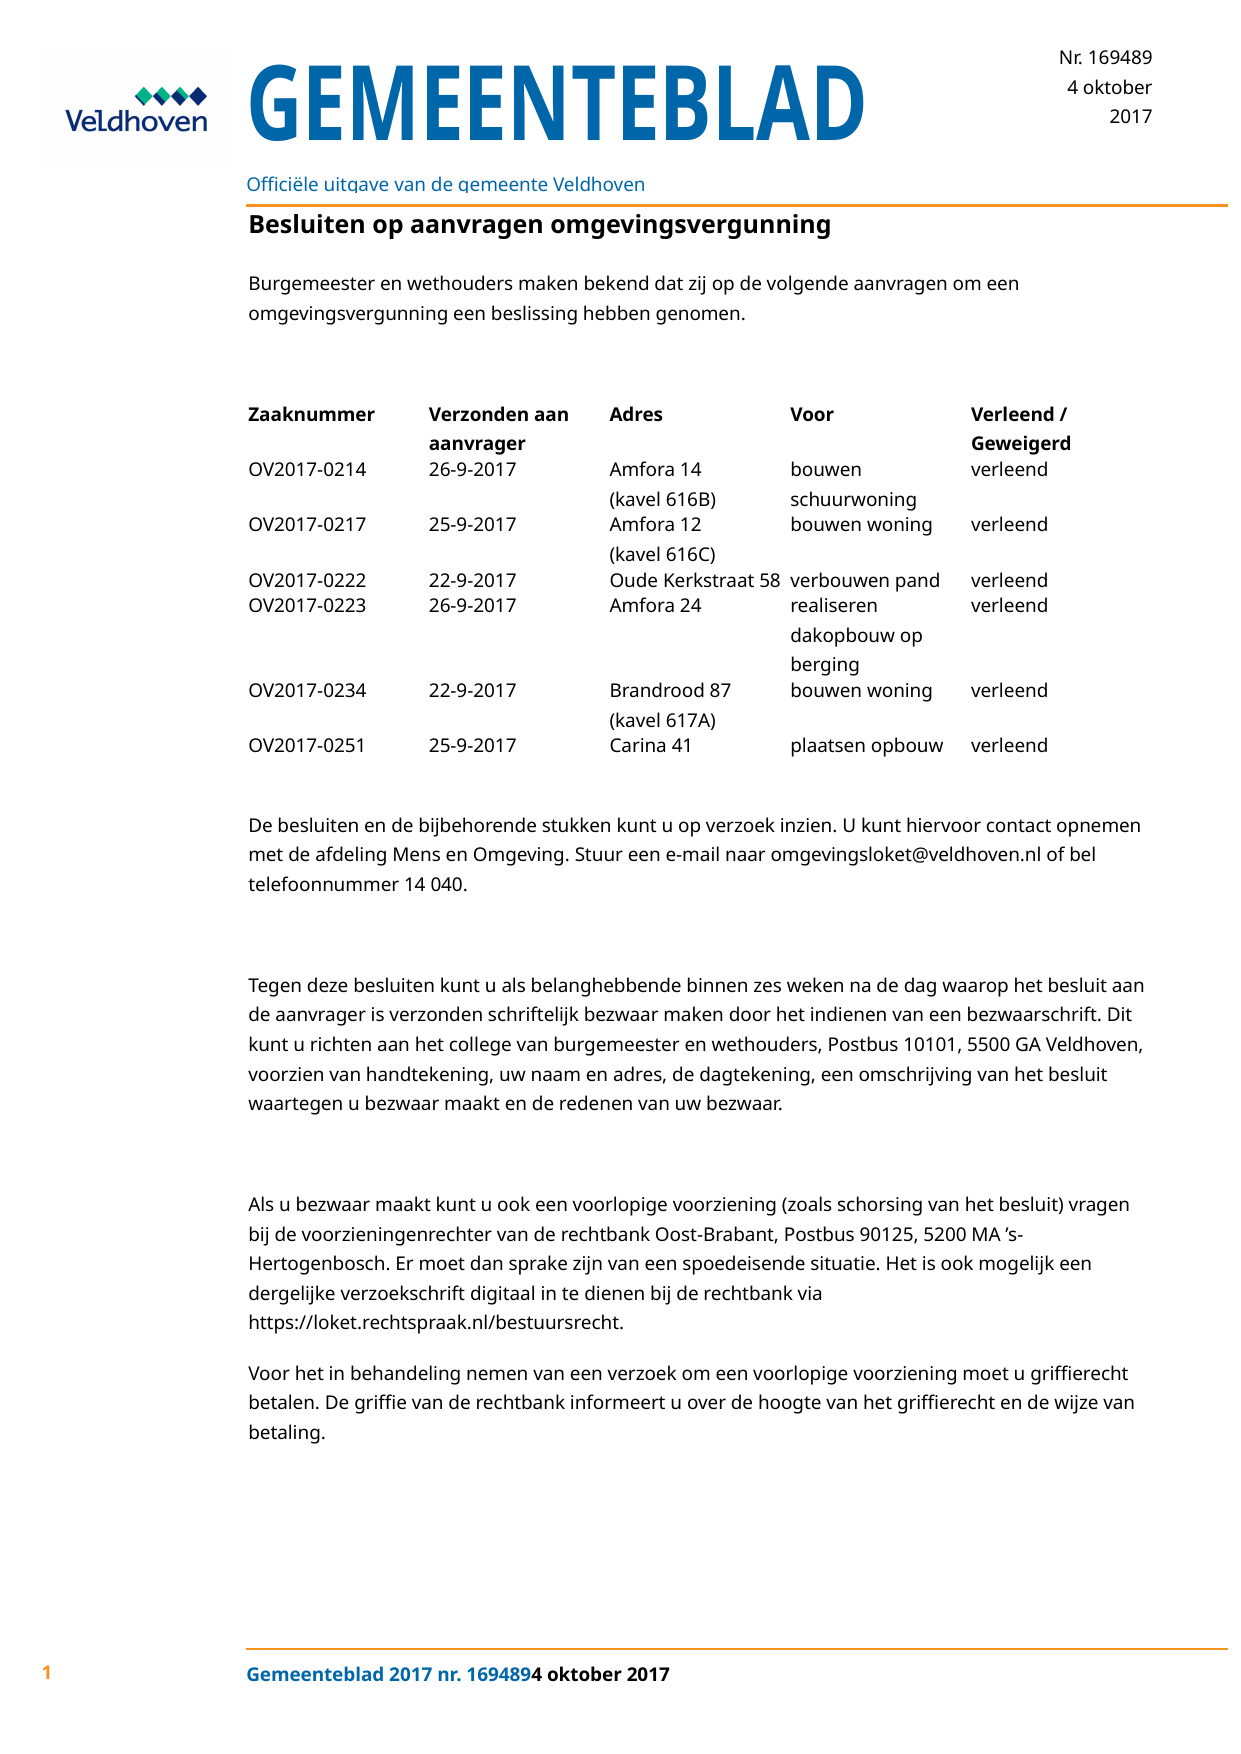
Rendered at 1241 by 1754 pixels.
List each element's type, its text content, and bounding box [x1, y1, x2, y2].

table_cell Brandrood 87 (kavel 617A) [609, 678, 790, 733]
table_cell 25-9-2017 [429, 733, 609, 758]
table_header Verzonden aan aanvrager [429, 401, 609, 456]
table_cell bouwen schuurwoning [790, 456, 971, 511]
table_cell 22-9-2017 [429, 567, 609, 592]
text De besluiten en de bijbehorende stukken kunt u op verzoek inzien. U kunt hiervoor contact opnemen met de afdeling Mens en Omgeving. Stuur een e-mail naar omgevingsloket@veldhoven.nl of bel telefoonnummer 14 040. [248, 812, 1152, 897]
table_cell Oude Kerkstraat 58 [609, 567, 790, 592]
table_header Zaaknummer [248, 401, 429, 456]
table_cell 26-9-2017 [429, 456, 609, 511]
table_cell Amfora 14 (kavel 616B) [609, 456, 790, 511]
table_cell Carina 41 [609, 733, 790, 758]
table_cell bouwen woning [790, 511, 971, 567]
table_cell verleend [971, 511, 1152, 567]
table_cell OV2017-0251 [248, 733, 429, 758]
table_header Adres [609, 401, 790, 456]
table_cell Amfora 12 (kavel 616C) [609, 511, 790, 567]
text Besluiten op aanvragen omgevingsvergunning [248, 207, 1152, 241]
table_cell OV2017-0217 [248, 511, 429, 567]
table_cell verleend [971, 678, 1152, 733]
table_cell OV2017-0222 [248, 567, 429, 592]
table_cell Amfora 24 [609, 593, 790, 677]
table_cell 22-9-2017 [429, 678, 609, 733]
text Burgemeester en wethouders maken bekend dat zij op de volgende aanvragen om een omgevingsvergunning een beslissing hebben genomen. [248, 270, 1152, 326]
table_cell verleend [971, 733, 1152, 758]
table_cell plaatsen opbouw [790, 733, 971, 758]
table_cell verleend [971, 456, 1152, 511]
text Als u bezwaar maakt kunt u ook een voorlopige voorziening (zoals schorsing van het besluit) vragen bij de voorzieningenrechter van de rechtbank Oost-Brabant, Postbus 90125, 5200 MA ’s-Hertogenbosch. Er moet dan sprake zijn van een spoedeisende situatie. Het is ook mogelijk een dergelijke verzoekschrift digitaal in te dienen bij de rechtbank via https://loket.rechtspraak.nl/bestuursrecht. [248, 1191, 1152, 1335]
table_header Verleend / Geweigerd [971, 401, 1152, 456]
table_cell realiseren dakopbouw op berging [790, 593, 971, 677]
text Voor het in behandeling nemen van een verzoek om een voorlopige voorziening moet u griffierecht betalen. De griffie van de rechtbank informeert u over de hoogte van het griffierecht en de wijze van betaling. [248, 1360, 1152, 1445]
table_cell 26-9-2017 [429, 593, 609, 677]
picture [41, 47, 231, 172]
table_cell OV2017-0223 [248, 593, 429, 677]
table_header Voor [790, 401, 971, 456]
table_cell verleend [971, 593, 1152, 677]
table_cell bouwen woning [790, 678, 971, 733]
text Tegen deze besluiten kunt u als belanghebbende binnen zes weken na de dag waarop het besluit aan de aanvrager is verzonden schriftelijk bezwaar maken door het indienen van een bezwaarschrift. Dit kunt u richten aan het college van burgemeester en wethouders, Postbus 10101, 5500 GA Veldhoven, voorzien van handtekening, uw naam en adres, de dagtekening, een omschrijving van het besluit waartegen u bezwaar maakt en de redenen van uw bezwaar. [248, 972, 1152, 1116]
table_cell 25-9-2017 [429, 511, 609, 567]
table_cell OV2017-0234 [248, 678, 429, 733]
table_cell OV2017-0214 [248, 456, 429, 511]
table_cell verbouwen pand [790, 567, 971, 592]
table_cell verleend [971, 567, 1152, 592]
